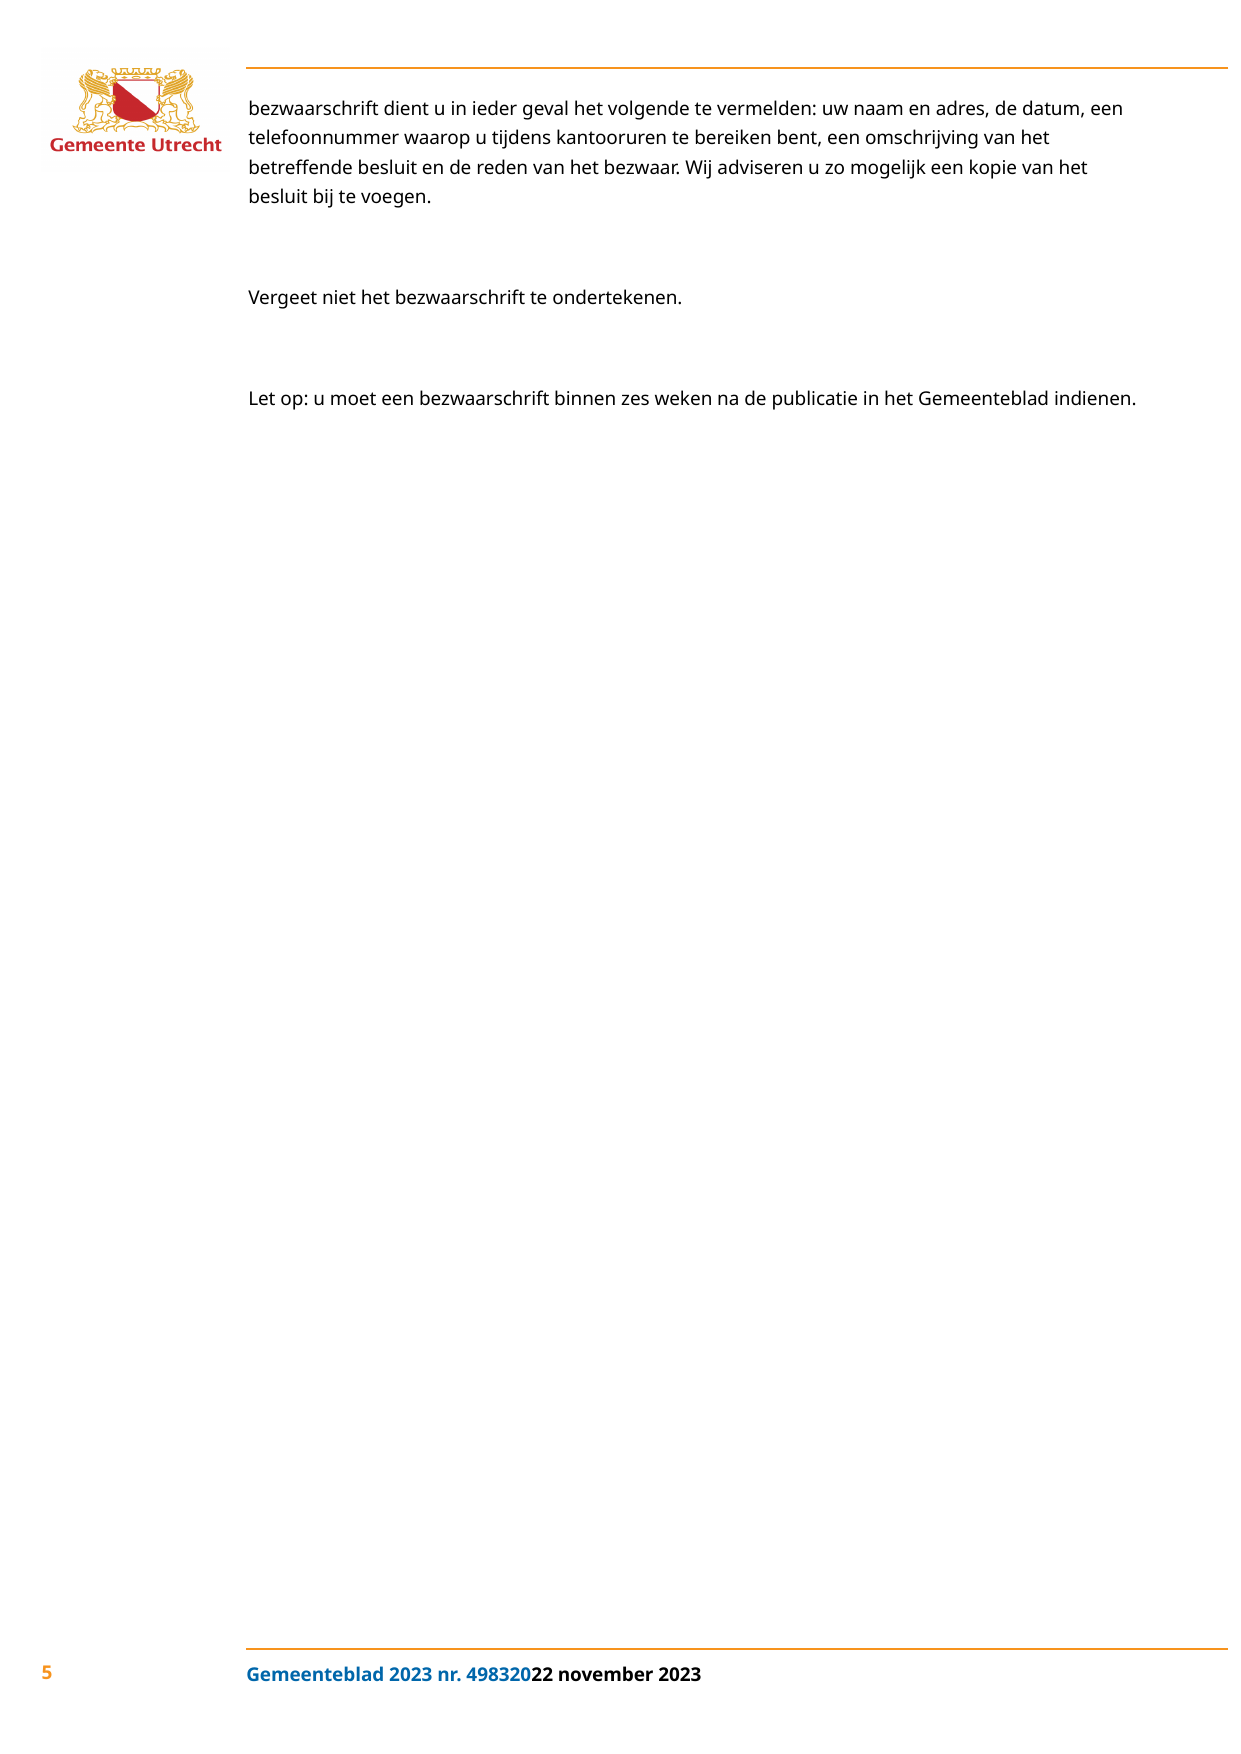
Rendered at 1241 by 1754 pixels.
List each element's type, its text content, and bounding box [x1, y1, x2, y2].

text Let op: u moet een bezwaarschrift binnen zes weken na de publicatie in het Gemeenteblad indienen. [248, 385, 1152, 411]
picture [41, 47, 231, 172]
text bezwaarschrift dient u in ieder geval het volgende te vermelden: uw naam en adres, de datum, een telefoonnummer waarop u tijdens kantooruren te bereiken bent, een omschrijving van het betreffende besluit en de reden van het bezwaar. Wij adviseren u zo mogelijk een kopie van het besluit bij te voegen. [248, 95, 1152, 209]
text Vergeet niet het bezwaarschrift te ondertekenen. [248, 284, 1152, 310]
